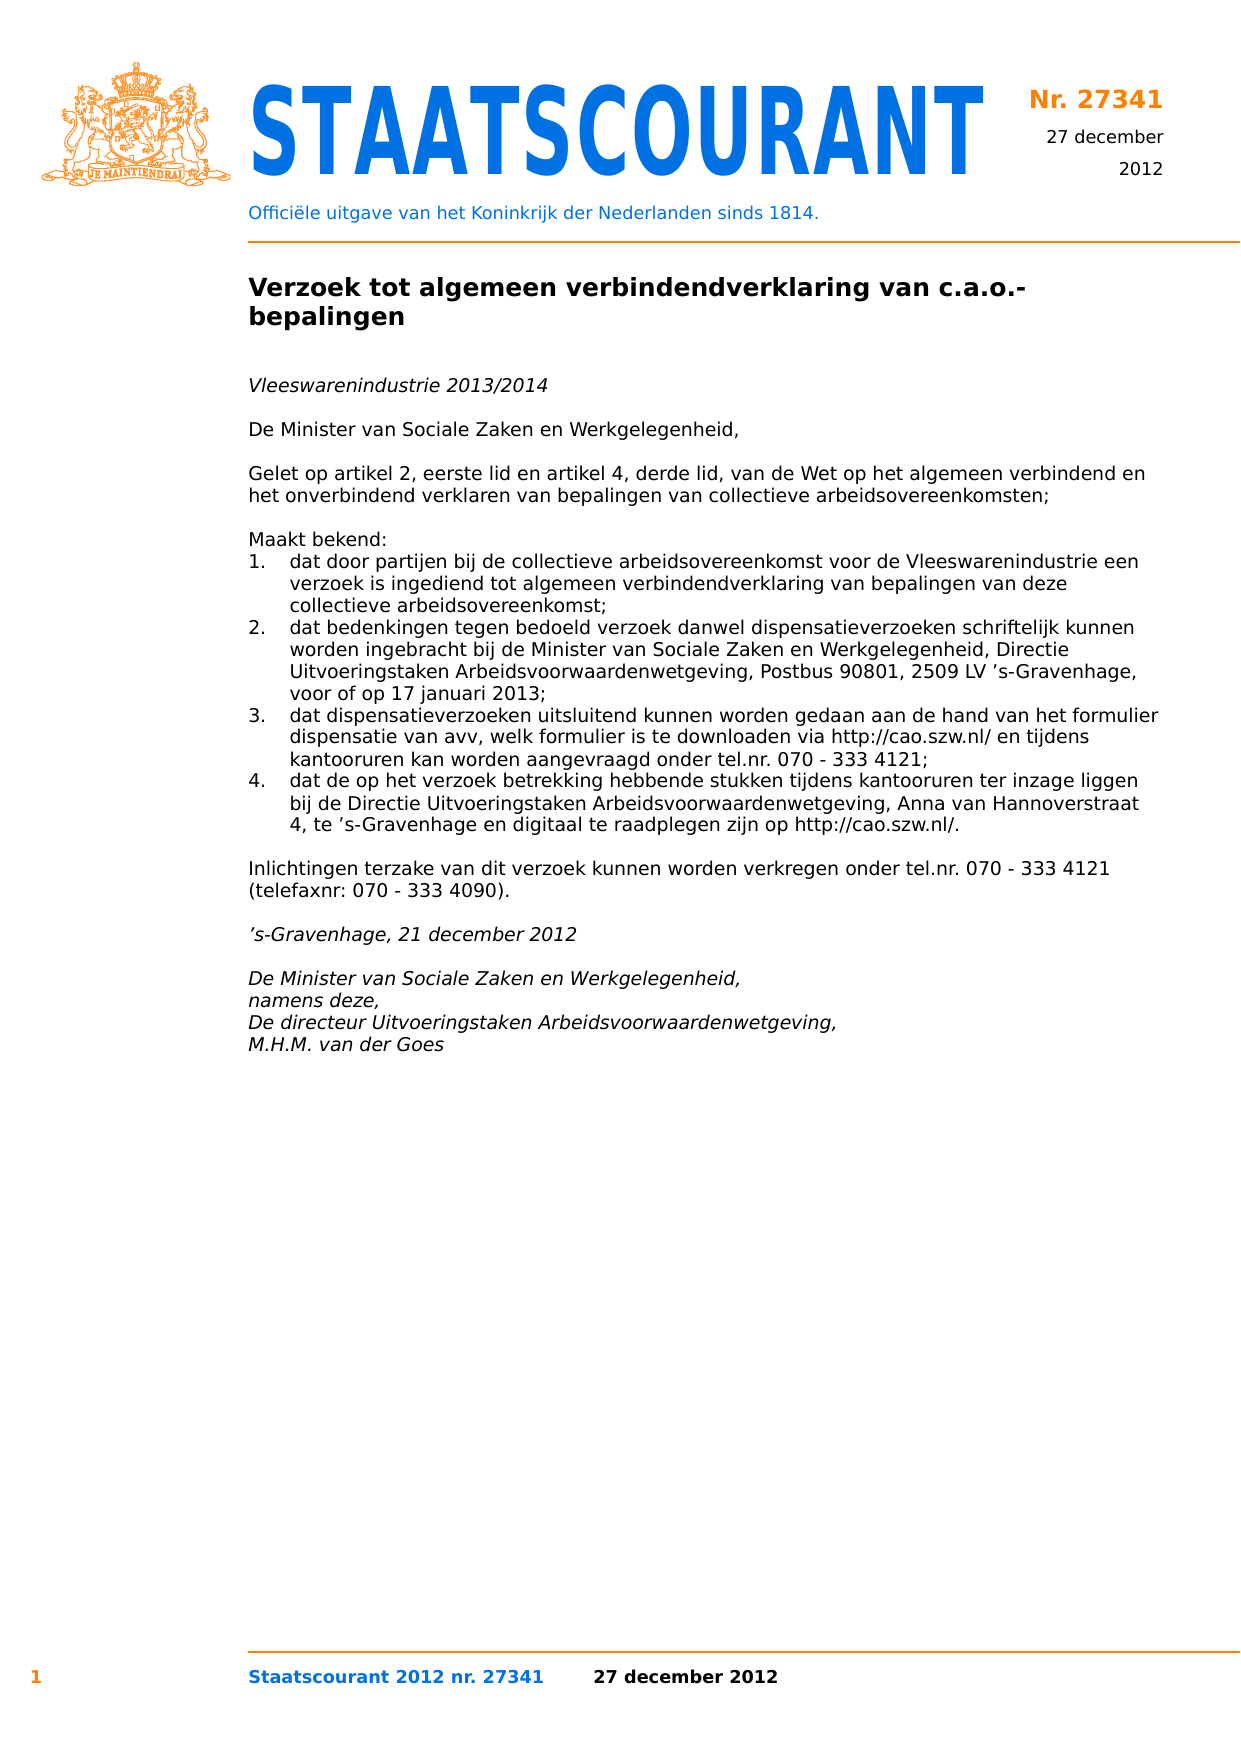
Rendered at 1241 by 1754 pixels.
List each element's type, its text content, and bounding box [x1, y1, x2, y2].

table_cell Officiële uitgave van het Koninkrijk der Nederlanden sinds 1814. [248, 203, 1240, 241]
text 4. dat de op het verzoek betrekking hebbende stukken tijdens kantooruren ter inzage liggen bij de Directie Uitvoeringstaken Arbeidsvoorwaardenwetgeving, Anna van Hannoverstraat 4, te ’s-Gravenhage en digitaal te raadplegen zijn op http://cao.szw.nl/. [248, 770, 1163, 836]
text De Minister van Sociale Zaken en Werkgelegenheid, namens deze, De directeur Uitvoeringstaken Arbeidsvoorwaardenwetgeving, M.H.M. van der Goes [248, 968, 1163, 1056]
text 2. dat bedenkingen tegen bedoeld verzoek danwel dispensatieverzoeken schriftelijk kunnen worden ingebracht bij de Minister van Sociale Zaken en Werkgelegenheid, Directie Uitvoeringstaken Arbeidsvoorwaardenwetgeving, Postbus 90801, 2509 LV ’s-Gravenhage, voor of op 17 januari 2013; [248, 617, 1163, 704]
table_cell 27 december [998, 121, 1240, 153]
text De Minister van Sociale Zaken en Werkgelegenheid, [248, 419, 1163, 441]
text ’s-Gravenhage, 21 december 2012 [248, 924, 1163, 946]
picture [41, 62, 231, 186]
text Maakt bekend: [248, 529, 1163, 551]
text Inlichtingen terzake van dit verzoek kunnen worden verkregen onder tel.nr. 070 - 333 4121 (telefaxnr: 070 - 333 4090). [248, 858, 1163, 902]
text Gelet op artikel 2, eerste lid en artikel 4, derde lid, van de Wet op het algemeen verbindend en het onverbindend verklaren van bepalingen van collectieve arbeidsovereenkomsten; [248, 463, 1163, 507]
text 1. dat door partijen bij de collectieve arbeidsovereenkomst voor de Vleeswarenindustrie een verzoek is ingediend tot algemeen verbindendverklaring van bepalingen van deze collectieve arbeidsovereenkomst; [248, 551, 1163, 617]
table_header STAATSCOURANT [248, 62, 998, 203]
text Vleeswarenindustrie 2013/2014 [248, 375, 1163, 397]
text 3. dat dispensatieverzoeken uitsluitend kunnen worden gedaan aan de hand van het formulier dispensatie van avv, welk formulier is te downloaden via http://cao.szw.nl/ en tijdens kantooruren kan worden aangevraagd onder tel.nr. 070 - 333 4121; [248, 704, 1163, 770]
table_header Nr. 27341 [998, 62, 1240, 121]
table_header [25, 62, 248, 241]
subtitle Verzoek tot algemeen verbindendverklaring van c.a.o.-bepalingen [248, 273, 1163, 331]
table_cell 2012 [998, 153, 1240, 203]
